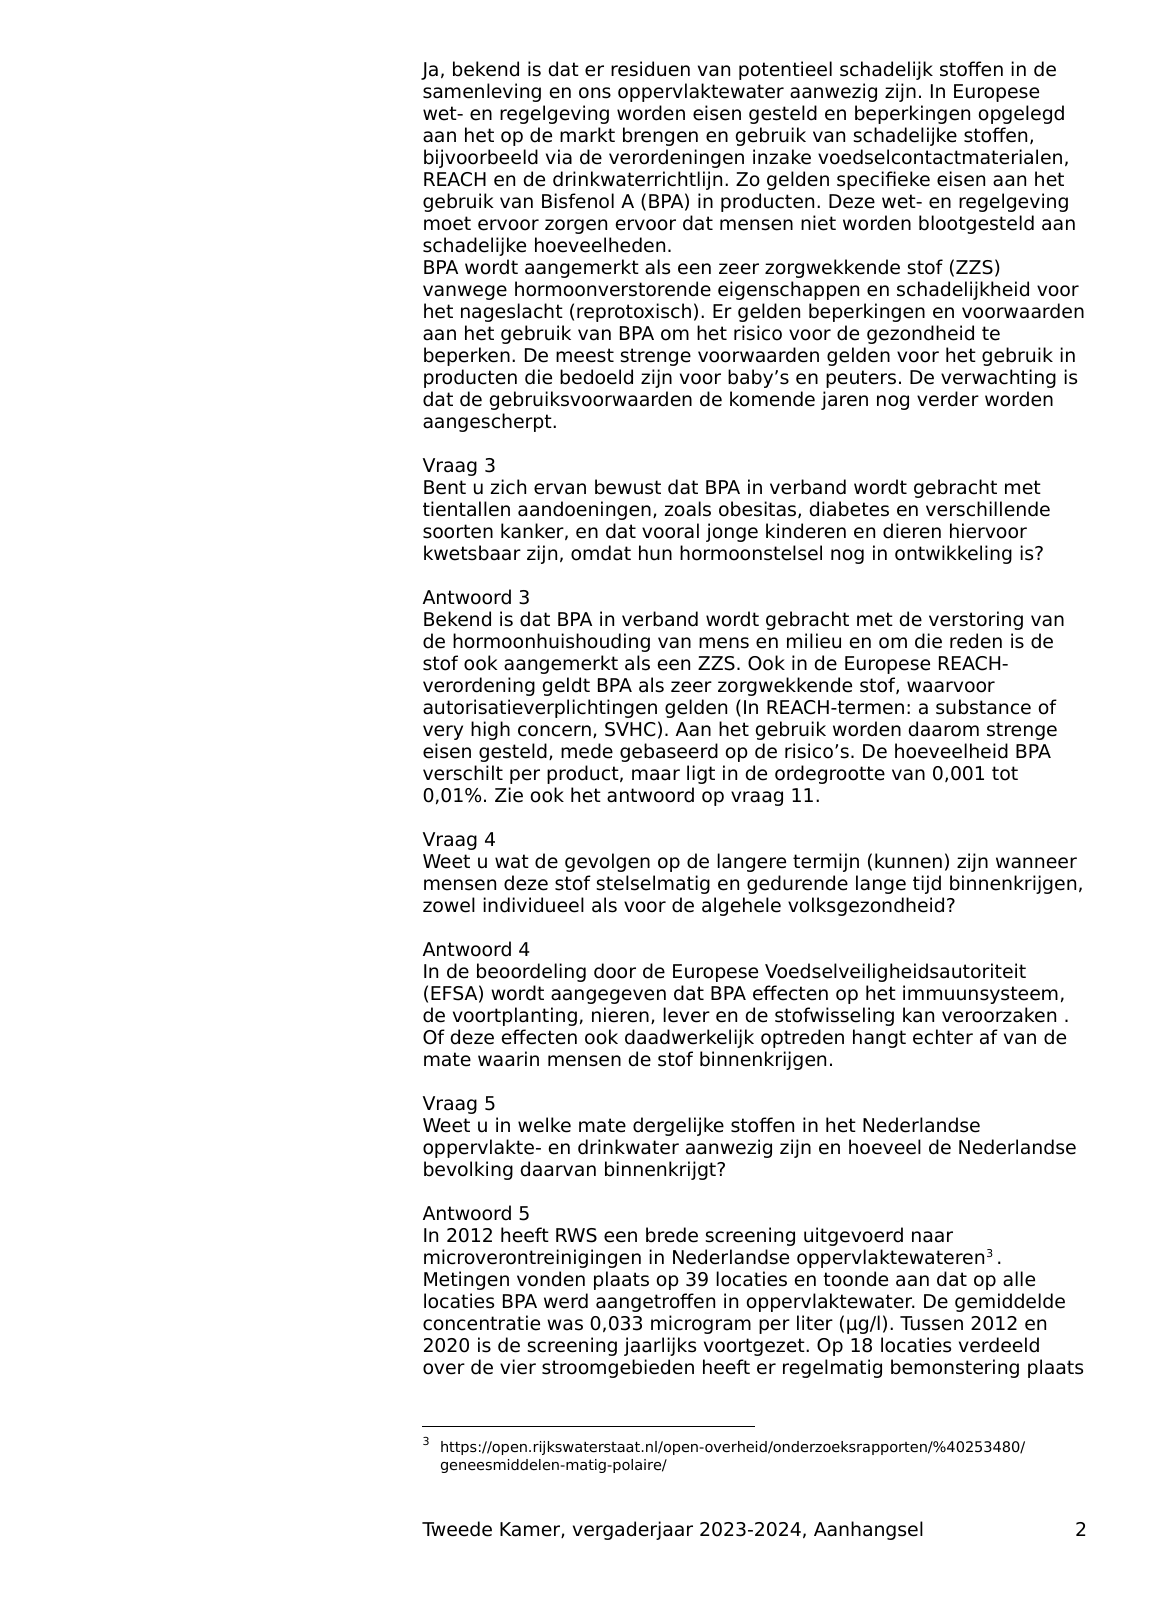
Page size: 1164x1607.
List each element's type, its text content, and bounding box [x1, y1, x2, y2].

text Ja, bekend is dat er residuen van potentieel schadelijk stoffen in de samenleving en ons oppervlaktewater aanwezig zijn. In Europese wet- en regelgeving worden eisen gesteld en beperkingen opgelegd aan het op de markt brengen en gebruik van schadelijke stoffen, bijvoorbeeld via de verordeningen inzake voedselcontactmaterialen, REACH en de drinkwaterrichtlijn. Zo gelden specifieke eisen aan het gebruik van Bisfenol A (BPA) in producten. Deze wet- en regelgeving moet ervoor zorgen ervoor dat mensen niet worden blootgesteld aan schadelijke hoeveelheden. [422, 59, 1087, 257]
text Antwoord 3 [422, 587, 1087, 609]
text Bekend is dat BPA in verband wordt gebracht met de verstoring van de hormoonhuishouding van mens en milieu en om die reden is de stof ook aangemerkt als een ZZS. Ook in de Europese REACH-verordening geldt BPA als zeer zorgwekkende stof, waarvoor autorisatieverplichtingen gelden (In REACH-termen: a substance of very high concern, SVHC). Aan het gebruik worden daarom strenge eisen gesteld, mede gebaseerd op de risico’s. De hoeveelheid BPA verschilt per product, maar ligt in de ordegrootte van 0,001 tot 0,01%. Zie ook het antwoord op vraag 11. [422, 609, 1087, 807]
text https://open.rijkswaterstaat.nl/open-overheid/onderzoeksrapporten/%40253480/geneesmiddelen-matig-polaire/ [422, 1435, 1087, 1474]
text In 2012 heeft RWS een brede screening uitgevoerd naar microverontreinigingen in Nederlandse oppervlaktewateren. Metingen vonden plaats op 39 locaties en toonde aan dat op alle locaties BPA werd aangetroffen in oppervlaktewater. De gemiddelde concentratie was 0,033 microgram per liter (µg/l). Tussen 2012 en 2020 is de screening jaarlijks voortgezet. Op 18 locaties verdeeld over de vier stroomgebieden heeft er regelmatig bemonstering plaats [422, 1225, 1087, 1379]
text Bent u zich ervan bewust dat BPA in verband wordt gebracht met tientallen aandoeningen, zoals obesitas, diabetes en verschillende soorten kanker, en dat vooral jonge kinderen en dieren hiervoor kwetsbaar zijn, omdat hun hormoonstelsel nog in ontwikkeling is? [422, 477, 1087, 565]
text Antwoord 5 [422, 1203, 1087, 1225]
text Vraag 4 [422, 829, 1087, 851]
text In de beoordeling door de Europese Voedselveiligheidsautoriteit (EFSA) wordt aangegeven dat BPA effecten op het immuunsysteem, de voortplanting, nieren, lever en de stofwisseling kan veroorzaken . Of deze effecten ook daadwerkelijk optreden hangt echter af van de mate waarin mensen de stof binnenkrijgen. [422, 961, 1087, 1071]
text Weet u in welke mate dergelijke stoffen in het Nederlandse oppervlakte- en drinkwater aanwezig zijn en hoeveel de Nederlandse bevolking daarvan binnenkrijgt? [422, 1115, 1087, 1181]
text Weet u wat de gevolgen op de langere termijn (kunnen) zijn wanneer mensen deze stof stelselmatig en gedurende lange tijd binnenkrijgen, zowel individueel als voor de algehele volksgezondheid? [422, 851, 1087, 917]
text BPA wordt aangemerkt als een zeer zorgwekkende stof (ZZS) vanwege hormoonverstorende eigenschappen en schadelijkheid voor het nageslacht (reprotoxisch). Er gelden beperkingen en voorwaarden aan het gebruik van BPA om het risico voor de gezondheid te beperken. De meest strenge voorwaarden gelden voor het gebruik in producten die bedoeld zijn voor baby’s en peuters. De verwachting is dat de gebruiksvoorwaarden de komende jaren nog verder worden aangescherpt. [422, 257, 1087, 433]
text Vraag 3 [422, 455, 1087, 477]
text Vraag 5 [422, 1093, 1087, 1115]
text Antwoord 4 [422, 939, 1087, 961]
